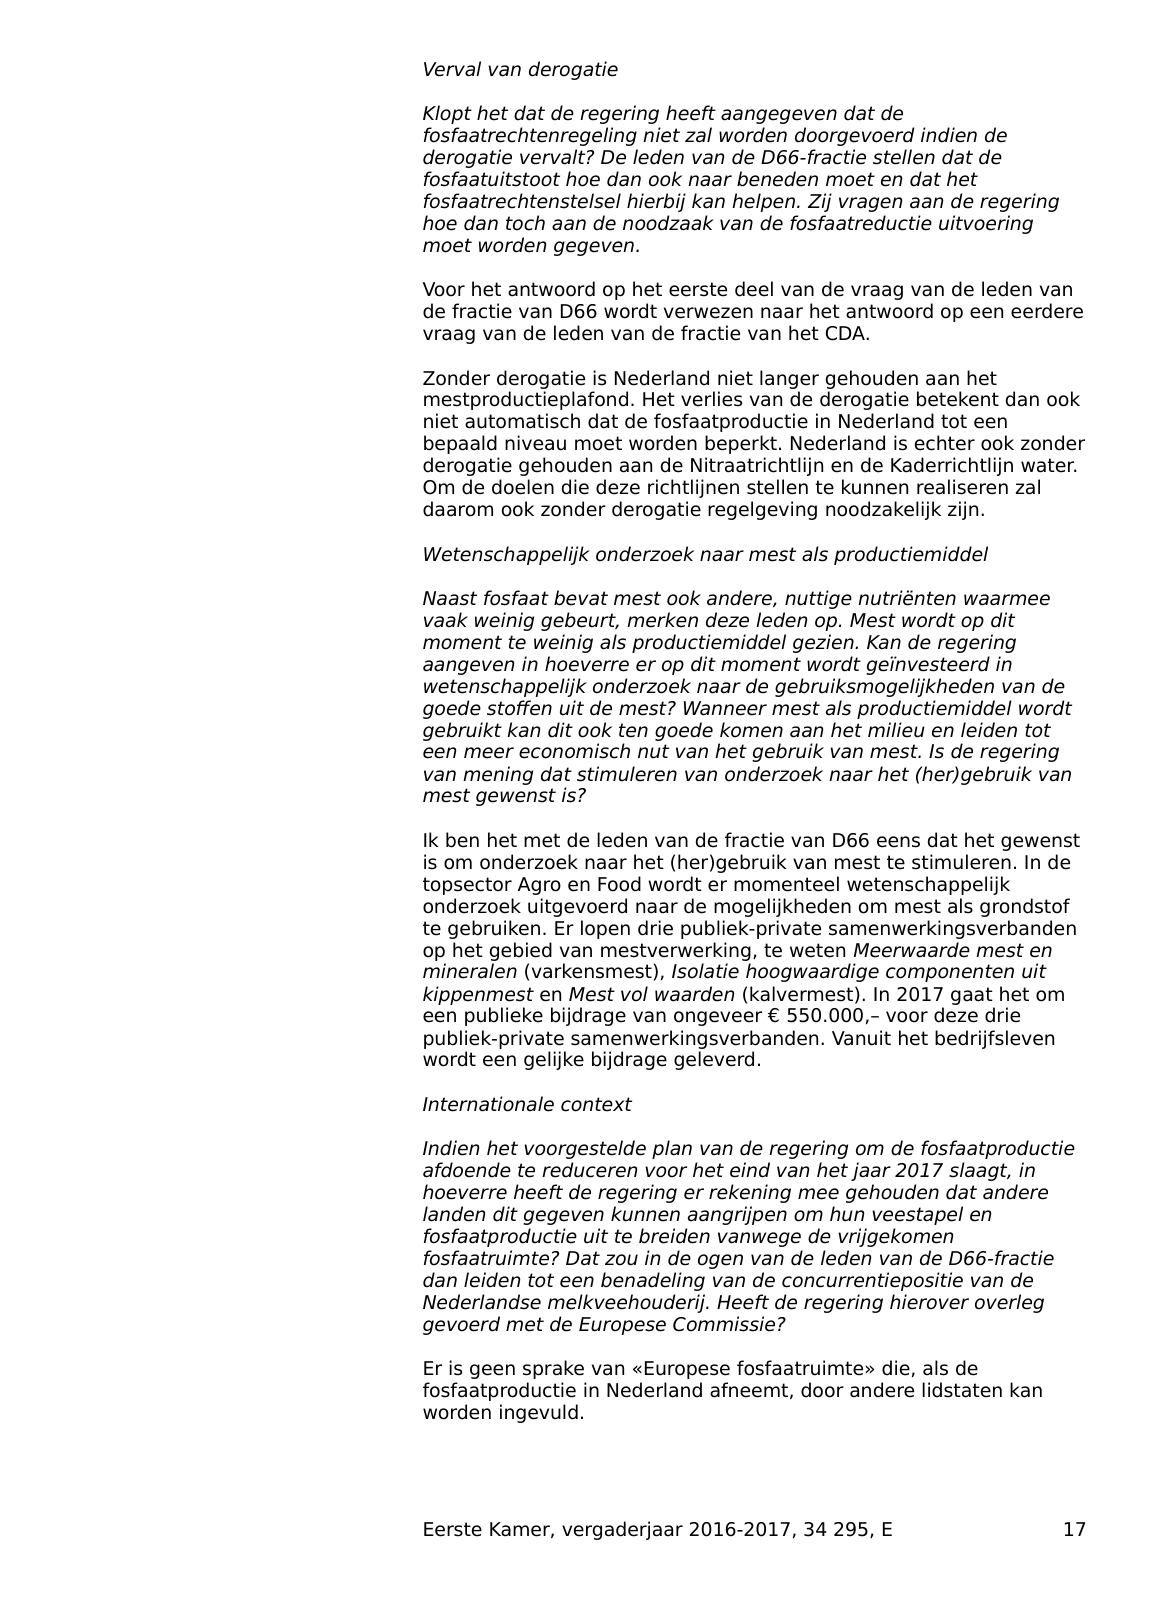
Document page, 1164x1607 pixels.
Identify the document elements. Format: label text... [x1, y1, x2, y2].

subtitle Wetenschappelijk onderzoek naar mest als productiemiddel [422, 543, 1087, 565]
text Klopt het dat de regering heeft aangegeven dat de fosfaatrechtenregeling niet zal worden doorgevoerd indien de derogatie vervalt? De leden van de D66-fractie stellen dat de fosfaatuitstoot hoe dan ook naar beneden moet en dat het fosfaatrechtenstelsel hierbij kan helpen. Zij vragen aan de regering hoe dan toch aan de noodzaak van de fosfaatreductie uitvoering moet worden gegeven. [422, 103, 1087, 257]
text Zonder derogatie is Nederland niet langer gehouden aan het mestproductieplafond. Het verlies van de derogatie betekent dan ook niet automatisch dat de fosfaatproductie in Nederland tot een bepaald niveau moet worden beperkt. Nederland is echter ook zonder derogatie gehouden aan de Nitraatrichtlijn en de Kaderrichtlijn water. Om de doelen die deze richtlijnen stellen te kunnen realiseren zal daarom ook zonder derogatie regelgeving noodzakelijk zijn. [422, 367, 1087, 521]
text Voor het antwoord op het eerste deel van de vraag van de leden van de fractie van D66 wordt verwezen naar het antwoord op een eerdere vraag van de leden van de fractie van het CDA. [422, 279, 1087, 345]
text Er is geen sprake van «Europese fosfaatruimte» die, als de fosfaatproductie in Nederland afneemt, door andere lidstaten kan worden ingevuld. [422, 1358, 1087, 1424]
text Naast fosfaat bevat mest ook andere, nuttige nutriënten waarmee vaak weinig gebeurt, merken deze leden op. Mest wordt op dit moment te weinig als productiemiddel gezien. Kan de regering aangeven in hoeverre er op dit moment wordt geïnvesteerd in wetenschappelijk onderzoek naar de gebruiksmogelijkheden van de goede stoffen uit de mest? Wanneer mest als productiemiddel wordt gebruikt kan dit ook ten goede komen aan het milieu en leiden tot een meer economisch nut van het gebruik van mest. Is de regering van mening dat stimuleren van onderzoek naar het (her)gebruik van mest gewenst is? [422, 588, 1087, 807]
text Indien het voorgestelde plan van de regering om de fosfaatproductie afdoende te reduceren voor het eind van het jaar 2017 slaagt, in hoeverre heeft de regering er rekening mee gehouden dat andere landen dit gegeven kunnen aangrijpen om hun veestapel en fosfaatproductie uit te breiden vanwege de vrijgekomen fosfaatruimte? Dat zou in de ogen van de leden van de D66-fractie dan leiden tot een benadeling van de concurrentiepositie van de Nederlandse melkveehouderij. Heeft de regering hierover overleg gevoerd met de Europese Commissie? [422, 1138, 1087, 1336]
text Ik ben het met de leden van de fractie van D66 eens dat het gewenst is om onderzoek naar het (her)gebruik van mest te stimuleren. In de topsector Agro en Food wordt er momenteel wetenschappelijk onderzoek uitgevoerd naar de mogelijkheden om mest als grondstof te gebruiken. Er lopen drie publiek-private samenwerkingsverbanden op het gebied van mestverwerking, te weten Meerwaarde mest en mineralen (varkensmest), Isolatie hoogwaardige componenten uit kippenmest en Mest vol waarden (kalvermest). In 2017 gaat het om een publieke bijdrage van ongeveer € 550.000,– voor deze drie publiek-private samenwerkingsverbanden. Vanuit het bedrijfsleven wordt een gelijke bijdrage geleverd. [422, 829, 1087, 1071]
subtitle Verval van derogatie [422, 59, 1087, 81]
subtitle Internationale context [422, 1093, 1087, 1116]
